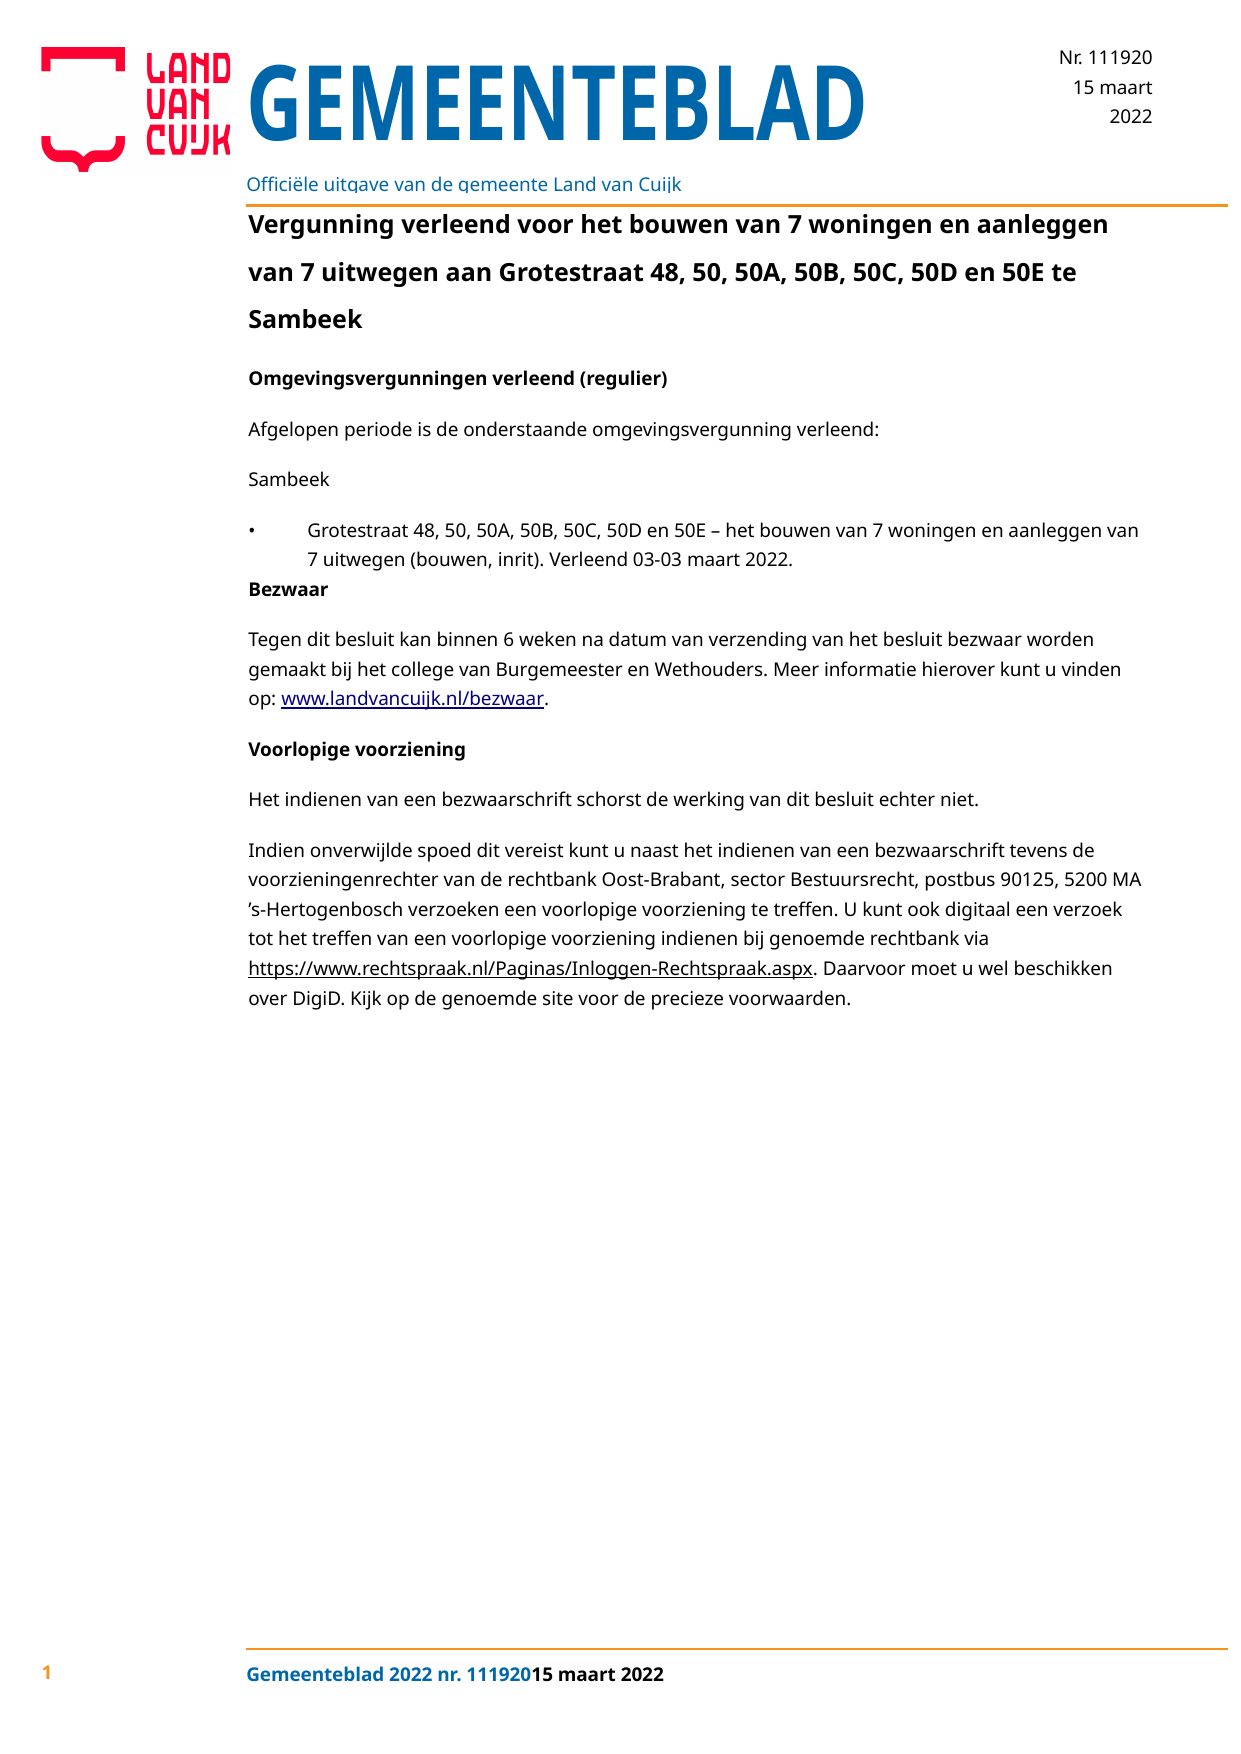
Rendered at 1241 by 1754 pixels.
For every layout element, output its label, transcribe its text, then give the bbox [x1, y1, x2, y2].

text Omgevingsvergunningen verleend (regulier) [248, 366, 1152, 391]
text Bezwaar [248, 576, 1152, 602]
text Sambeek [248, 466, 1152, 492]
picture [41, 47, 231, 172]
text Het indienen van een bezwaarschrift schorst de werking van dit besluit echter niet. [248, 786, 1152, 812]
text Tegen dit besluit kan binnen 6 weken na datum van verzending van het besluit bezwaar worden gemaakt bij het college van Burgemeester en Wethouders. Meer informatie hierover kunt u vinden op: www.landvancuijk.nl/bezwaar. [248, 626, 1152, 711]
text Indien onverwijlde spoed dit vereist kunt u naast het indienen van een bezwaarschrift tevens de voorzieningenrechter van de rechtbank Oost-Brabant, sector Bestuursrecht, postbus 90125, 5200 MA ’s-Hertogenbosch verzoeken een voorlopige voorziening te treffen. U kunt ook digitaal een verzoek tot het treffen van een voorlopige voorziening indienen bij genoemde rechtbank via https://www.rechtspraak.nl/Paginas/Inloggen-Rechtspraak.aspx. Daarvoor moet u wel beschikken over DigiD. Kijk op de genoemde site voor de precieze voorwaarden. [248, 837, 1152, 1010]
text Vergunning verleend voor het bouwen van 7 woningen en aanleggen van 7 uitwegen aan Grotestraat 48, 50, 50A, 50B, 50C, 50D en 50E te Sambeek [248, 207, 1152, 336]
list Grotestraat 48, 50, 50A, 50B, 50C, 50D en 50E – het bouwen van 7 woningen en aanleggen van 7 uitwegen (bouwen, inrit). Verleend 03-03 maart 2022. [248, 517, 1152, 572]
text Afgelopen periode is de onderstaande omgevingsvergunning verleend: [248, 416, 1152, 442]
text Voorlopige voorziening [248, 736, 1152, 762]
